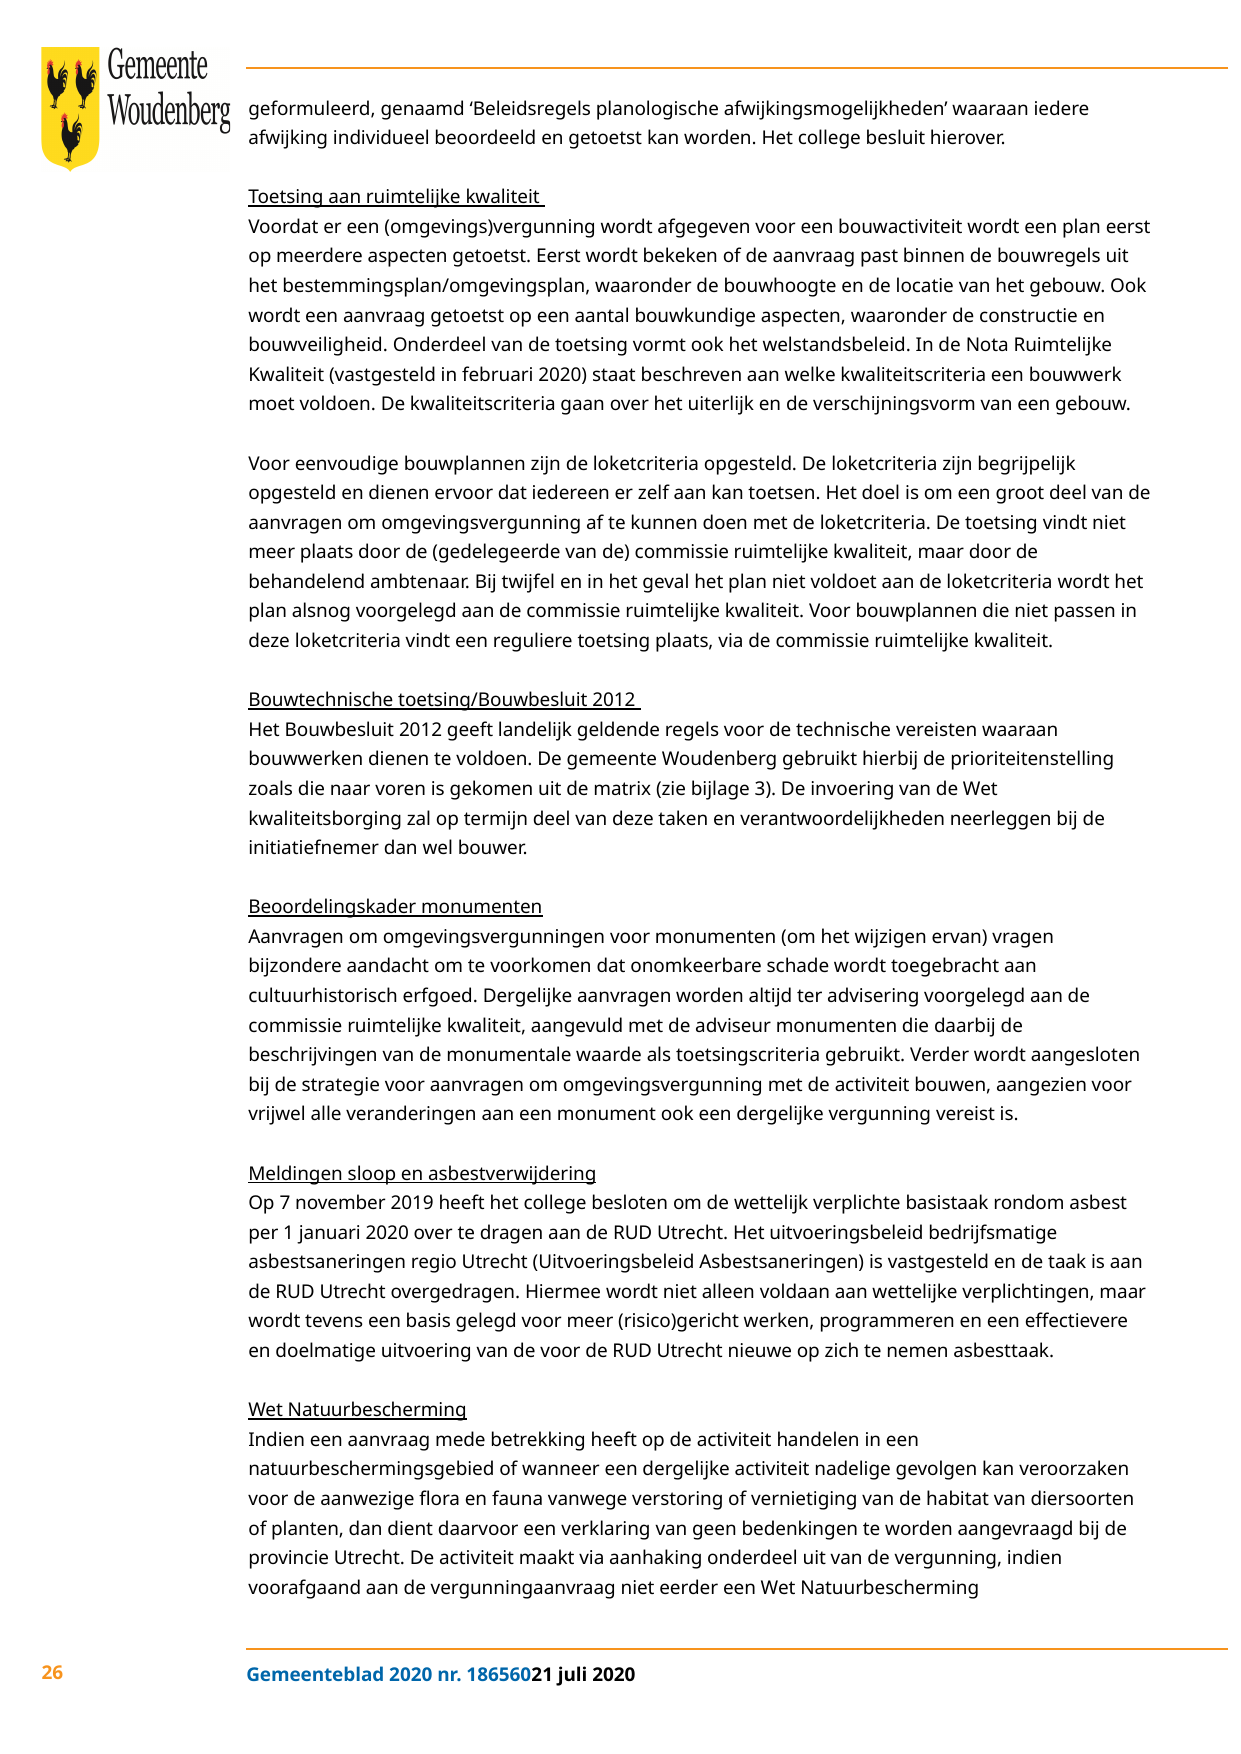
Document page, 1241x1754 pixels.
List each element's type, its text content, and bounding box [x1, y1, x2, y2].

text Toetsing aan ruimtelijke kwaliteit [248, 183, 1152, 209]
picture [41, 47, 231, 172]
text Wet Natuurbescherming [248, 1396, 1152, 1422]
text Indien een aanvraag mede betrekking heeft op de activiteit handelen in een natuurbeschermingsgebied of wanneer een dergelijke activiteit nadelige gevolgen kan veroorzaken voor de aanwezige flora en fauna vanwege verstoring of vernietiging van de habitat van diersoorten of planten, dan dient daarvoor een verklaring van geen bedenkingen te worden aangevraagd bij de provincie Utrecht. De activiteit maakt via aanhaking onderdeel uit van de vergunning, indien voorafgaand aan de vergunningaanvraag niet eerder een Wet Natuurbescherming [248, 1426, 1152, 1600]
text Bouwtechnische toetsing/Bouwbesluit 2012 [248, 686, 1152, 712]
text Aanvragen om omgevingsvergunningen voor monumenten (om het wijzigen ervan) vragen bijzondere aandacht om te voorkomen dat onomkeerbare schade wordt toegebracht aan cultuurhistorisch erfgoed. Dergelijke aanvragen worden altijd ter advisering voorgelegd aan de commissie ruimtelijke kwaliteit, aangevuld met de adviseur monumenten die daarbij de beschrijvingen van de monumentale waarde als toetsingscriteria gebruikt. Verder wordt aangesloten bij de strategie voor aanvragen om omgevingsvergunning met de activiteit bouwen, aangezien voor vrijwel alle veranderingen aan een monument ook een dergelijke vergunning vereist is. [248, 923, 1152, 1126]
text Het Bouwbesluit 2012 geeft landelijk geldende regels voor de technische vereisten waaraan bouwwerken dienen te voldoen. De gemeente Woudenberg gebruikt hierbij de prioriteitenstelling zoals die naar voren is gekomen uit de matrix (zie bijlage 3). De invoering van de Wet kwaliteitsborging zal op termijn deel van deze taken en verantwoordelijkheden neerleggen bij de initiatiefnemer dan wel bouwer. [248, 716, 1152, 860]
text Beoordelingskader monumenten [248, 893, 1152, 919]
text Voordat er een (omgevings)vergunning wordt afgegeven voor een bouwactiviteit wordt een plan eerst op meerdere aspecten getoetst. Eerst wordt bekeken of de aanvraag past binnen de bouwregels uit het bestemmingsplan/omgevingsplan, waaronder de bouwhoogte en de locatie van het gebouw. Ook wordt een aanvraag getoetst op een aantal bouwkundige aspecten, waaronder de constructie en bouwveiligheid. Onderdeel van de toetsing vormt ook het welstandsbeleid. In de Nota Ruimtelijke Kwaliteit (vastgesteld in februari 2020) staat beschreven aan welke kwaliteitscriteria een bouwwerk moet voldoen. De kwaliteitscriteria gaan over het uiterlijk en de verschijningsvorm van een gebouw. [248, 213, 1152, 416]
text Op 7 november 2019 heeft het college besloten om de wettelijk verplichte basistaak rondom asbest per 1 januari 2020 over te dragen aan de RUD Utrecht. Het uitvoeringsbeleid bedrijfsmatige asbestsaneringen regio Utrecht (Uitvoeringsbeleid Asbestsaneringen) is vastgesteld en de taak is aan de RUD Utrecht overgedragen. Hiermee wordt niet alleen voldaan aan wettelijke verplichtingen, maar wordt tevens een basis gelegd voor meer (risico)gericht werken, programmeren en een effectievere en doelmatige uitvoering van de voor de RUD Utrecht nieuwe op zich te nemen asbesttaak. [248, 1189, 1152, 1363]
text Meldingen sloop en asbestverwijdering [248, 1160, 1152, 1186]
text geformuleerd, genaamd ‘Beleidsregels planologische afwijkingsmogelijkheden’ waaraan iedere afwijking individueel beoordeeld en getoetst kan worden. Het college besluit hierover. [248, 95, 1152, 150]
text Voor eenvoudige bouwplannen zijn de loketcriteria opgesteld. De loketcriteria zijn begrijpelijk opgesteld en dienen ervoor dat iedereen er zelf aan kan toetsen. Het doel is om een groot deel van de aanvragen om omgevingsvergunning af te kunnen doen met de loketcriteria. De toetsing vindt niet meer plaats door de (gedelegeerde van de) commissie ruimtelijke kwaliteit, maar door de behandelend ambtenaar. Bij twijfel en in het geval het plan niet voldoet aan de loketcriteria wordt het plan alsnog voorgelegd aan de commissie ruimtelijke kwaliteit. Voor bouwplannen die niet passen in deze loketcriteria vindt een reguliere toetsing plaats, via de commissie ruimtelijke kwaliteit. [248, 450, 1152, 653]
